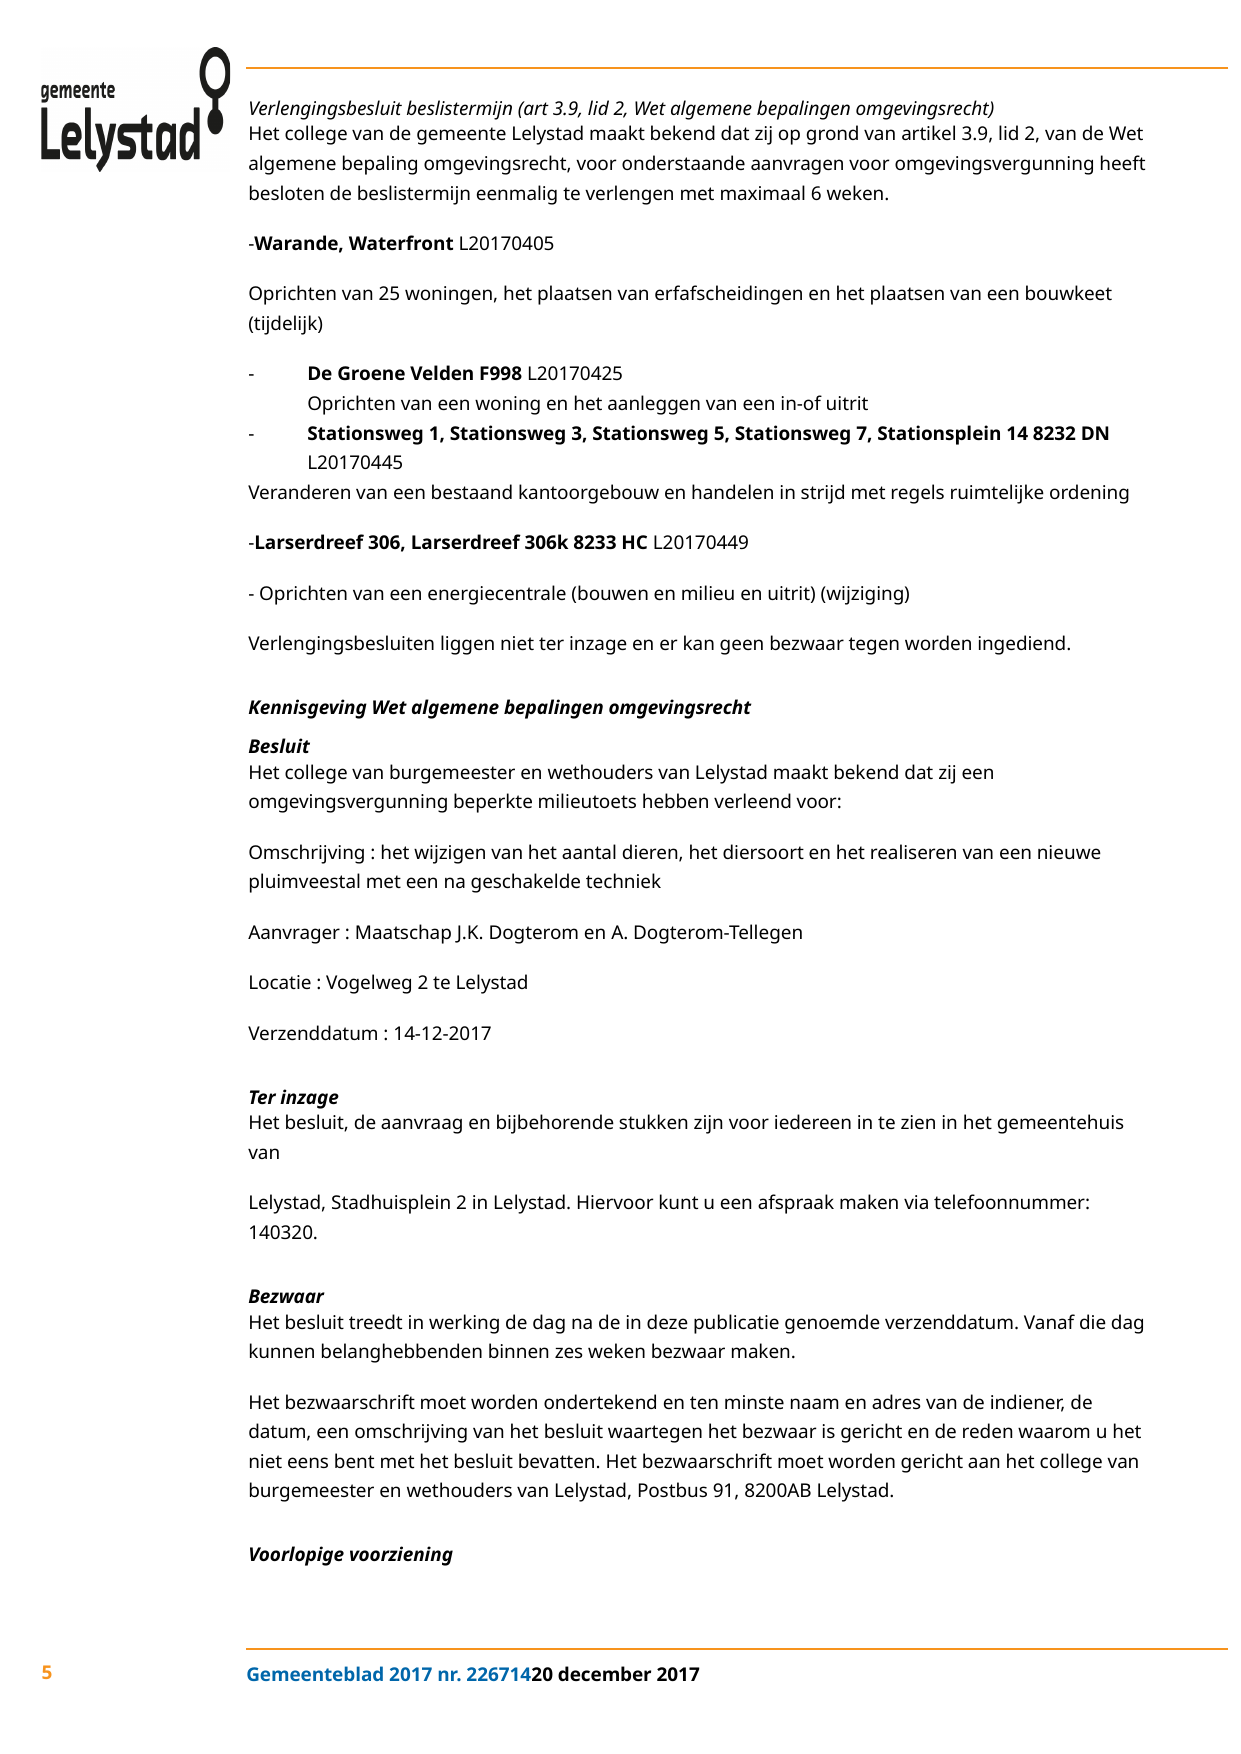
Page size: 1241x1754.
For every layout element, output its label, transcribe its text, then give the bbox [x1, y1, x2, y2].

text Het besluit treedt in werking de dag na de in deze publicatie genoemde verzenddatum. Vanaf die dag kunnen belanghebbenden binnen zes weken bezwaar maken. [248, 1309, 1152, 1364]
text Kennisgeving Wet algemene bepalingen omgevingsrecht [248, 694, 1152, 720]
text -Larserdreef 306, Larserdreef 306k 8233 HC L20170449 [248, 529, 1152, 555]
text Omschrijving : het wijzigen van het aantal dieren, het diersoort en het realiseren van een nieuwe pluimveestal met een na geschakelde techniek [248, 839, 1152, 894]
text Locatie : Vogelweg 2 te Lelystad [248, 969, 1152, 995]
text Besluit [248, 733, 1152, 759]
list Oprichten van een woning en het aanleggen van een in-of uitrit [248, 390, 1152, 416]
text - Oprichten van een energiecentrale (bouwen en milieu en uitrit) (wijziging) [248, 580, 1152, 605]
text Verzenddatum : 14-12-2017 [248, 1020, 1152, 1046]
text Ter inzage [248, 1084, 1152, 1109]
text Verlengingsbesluiten liggen niet ter inzage en er kan geen bezwaar tegen worden ingediend. [248, 630, 1152, 656]
text Het besluit, de aanvraag en bijbehorende stukken zijn voor iedereen in te zien in het gemeentehuis van [248, 1109, 1152, 1165]
list Stationsweg 1, Stationsweg 3, Stationsweg 5, Stationsweg 7, Stationsplein 14 8232 DN L20170445 [248, 420, 1152, 475]
text Bezwaar [248, 1283, 1152, 1309]
list De Groene Velden F998 L20170425 [248, 361, 1152, 386]
text Verlengingsbesluit beslistermijn (art 3.9, lid 2, Wet algemene bepalingen omgevingsrecht) [248, 95, 1152, 121]
text Oprichten van 25 woningen, het plaatsen van erfafscheidingen en het plaatsen van een bouwkeet (tijdelijk) [248, 281, 1152, 336]
picture [41, 47, 231, 172]
text Voorlopige voorziening [248, 1542, 1152, 1567]
text Het college van burgemeester en wethouders van Lelystad maakt bekend dat zij een omgevingsvergunning beperkte milieutoets hebben verleend voor: [248, 759, 1152, 814]
text Aanvrager : Maatschap J.K. Dogterom en A. Dogterom-Tellegen [248, 919, 1152, 945]
text -Warande, Waterfront L20170405 [248, 230, 1152, 256]
text Lelystad, Stadhuisplein 2 in Lelystad. Hiervoor kunt u een afspraak maken via telefoonnummer: 140320. [248, 1189, 1152, 1245]
text Veranderen van een bestaand kantoorgebouw en handelen in strijd met regels ruimtelijke ordening [248, 479, 1152, 504]
text Het college van de gemeente Lelystad maakt bekend dat zij op grond van artikel 3.9, lid 2, van de Wet algemene bepaling omgevingsrecht, voor onderstaande aanvragen voor omgevingsvergunning heeft besloten de beslistermijn eenmalig te verlengen met maximaal 6 weken. [248, 121, 1152, 205]
text Het bezwaarschrift moet worden ondertekend en ten minste naam en adres van de indiener, de datum, een omschrijving van het besluit waartegen het bezwaar is gericht en de reden waarom u het niet eens bent met het besluit bevatten. Het bezwaarschrift moet worden gericht aan het college van burgemeester en wethouders van Lelystad, Postbus 91, 8200AB Lelystad. [248, 1389, 1152, 1503]
